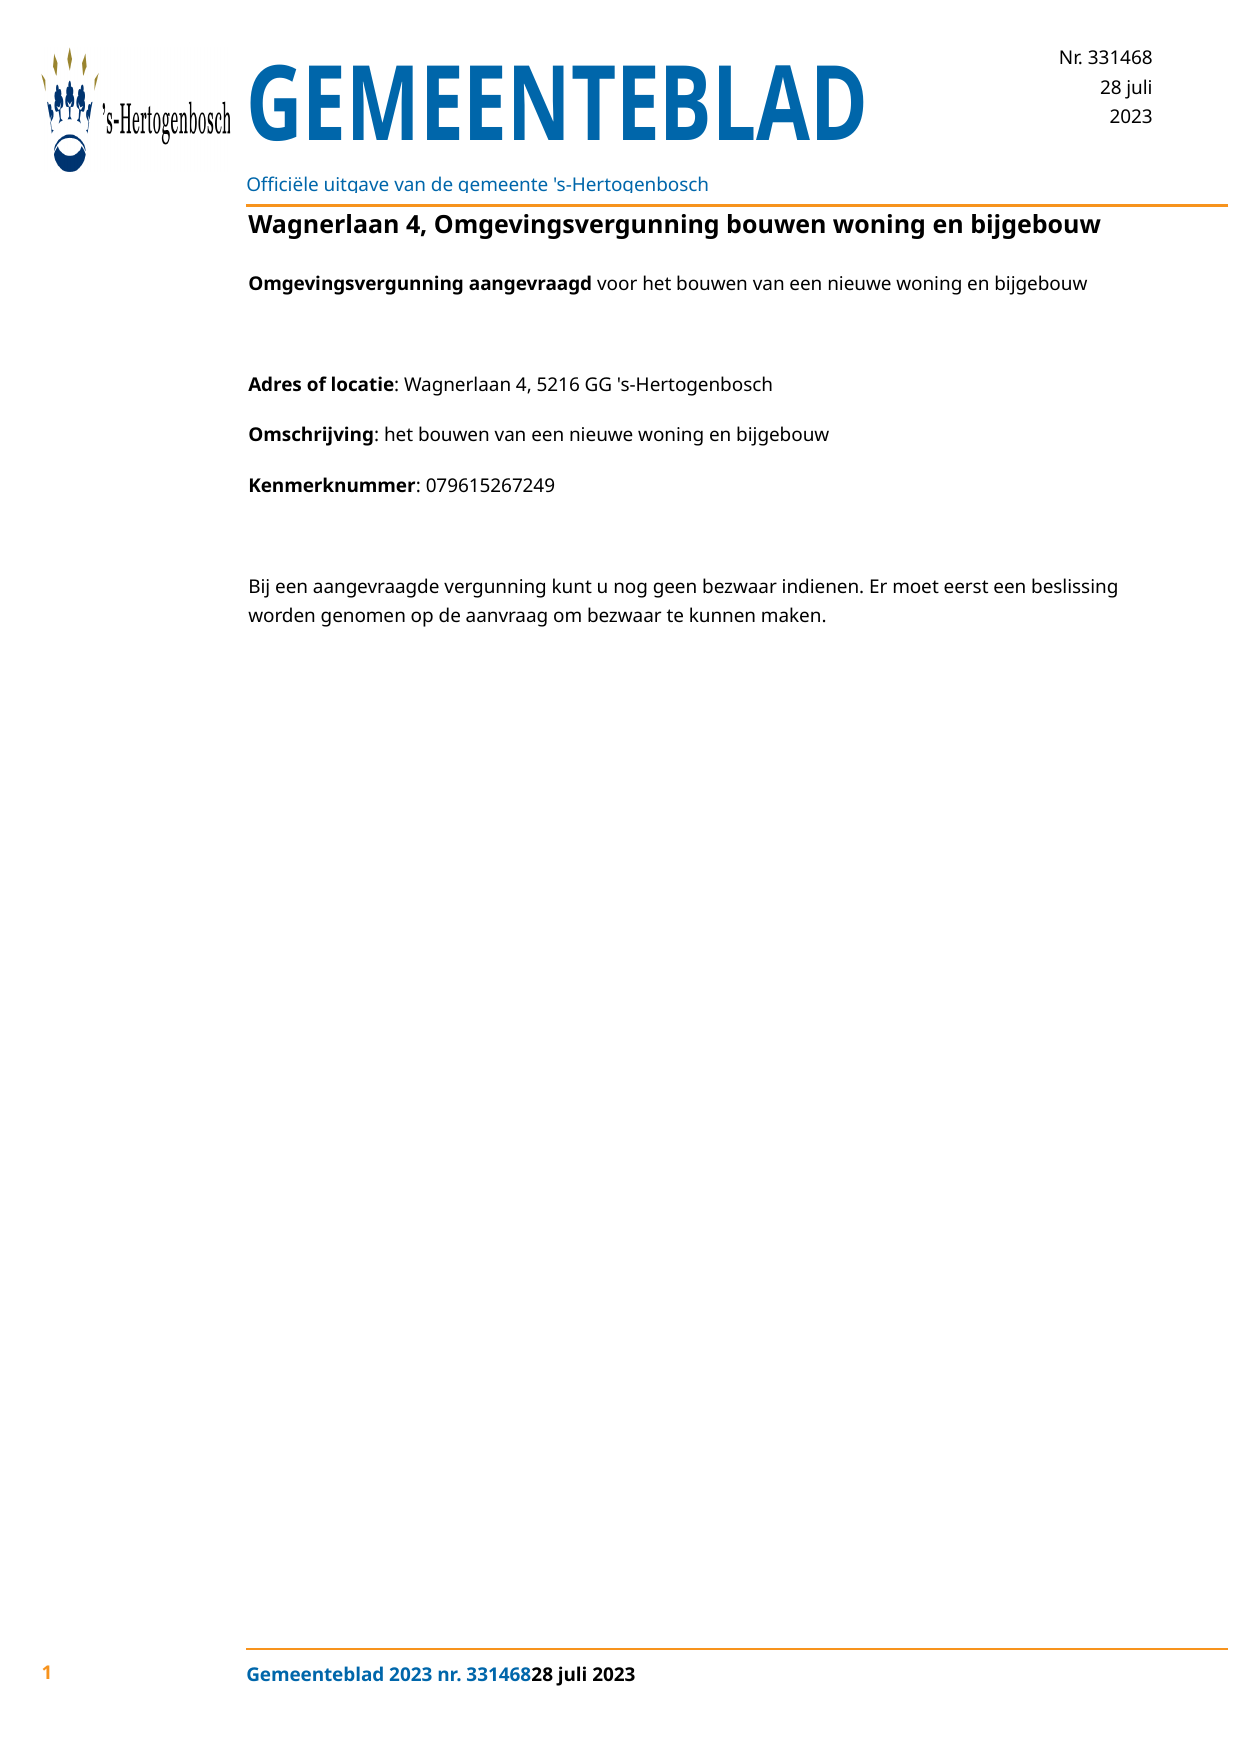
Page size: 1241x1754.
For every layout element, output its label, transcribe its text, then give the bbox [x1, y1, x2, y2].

text Bij een aangevraagde vergunning kunt u nog geen bezwaar indienen. Er moet eerst een beslissing worden genomen op de aanvraag om bezwaar te kunnen maken. [248, 573, 1152, 628]
text Omschrijving: het bouwen van een nieuwe woning en bijgebouw [248, 422, 1152, 447]
text Omgevingsvergunning aangevraagd voor het bouwen van een nieuwe woning en bijgebouw [248, 270, 1152, 296]
text Wagnerlaan 4, Omgevingsvergunning bouwen woning en bijgebouw [248, 207, 1152, 241]
text Adres of locatie: Wagnerlaan 4, 5216 GG 's-Hertogenbosch [248, 371, 1152, 397]
picture [41, 47, 231, 172]
text Kenmerknummer: 079615267249 [248, 472, 1152, 498]
